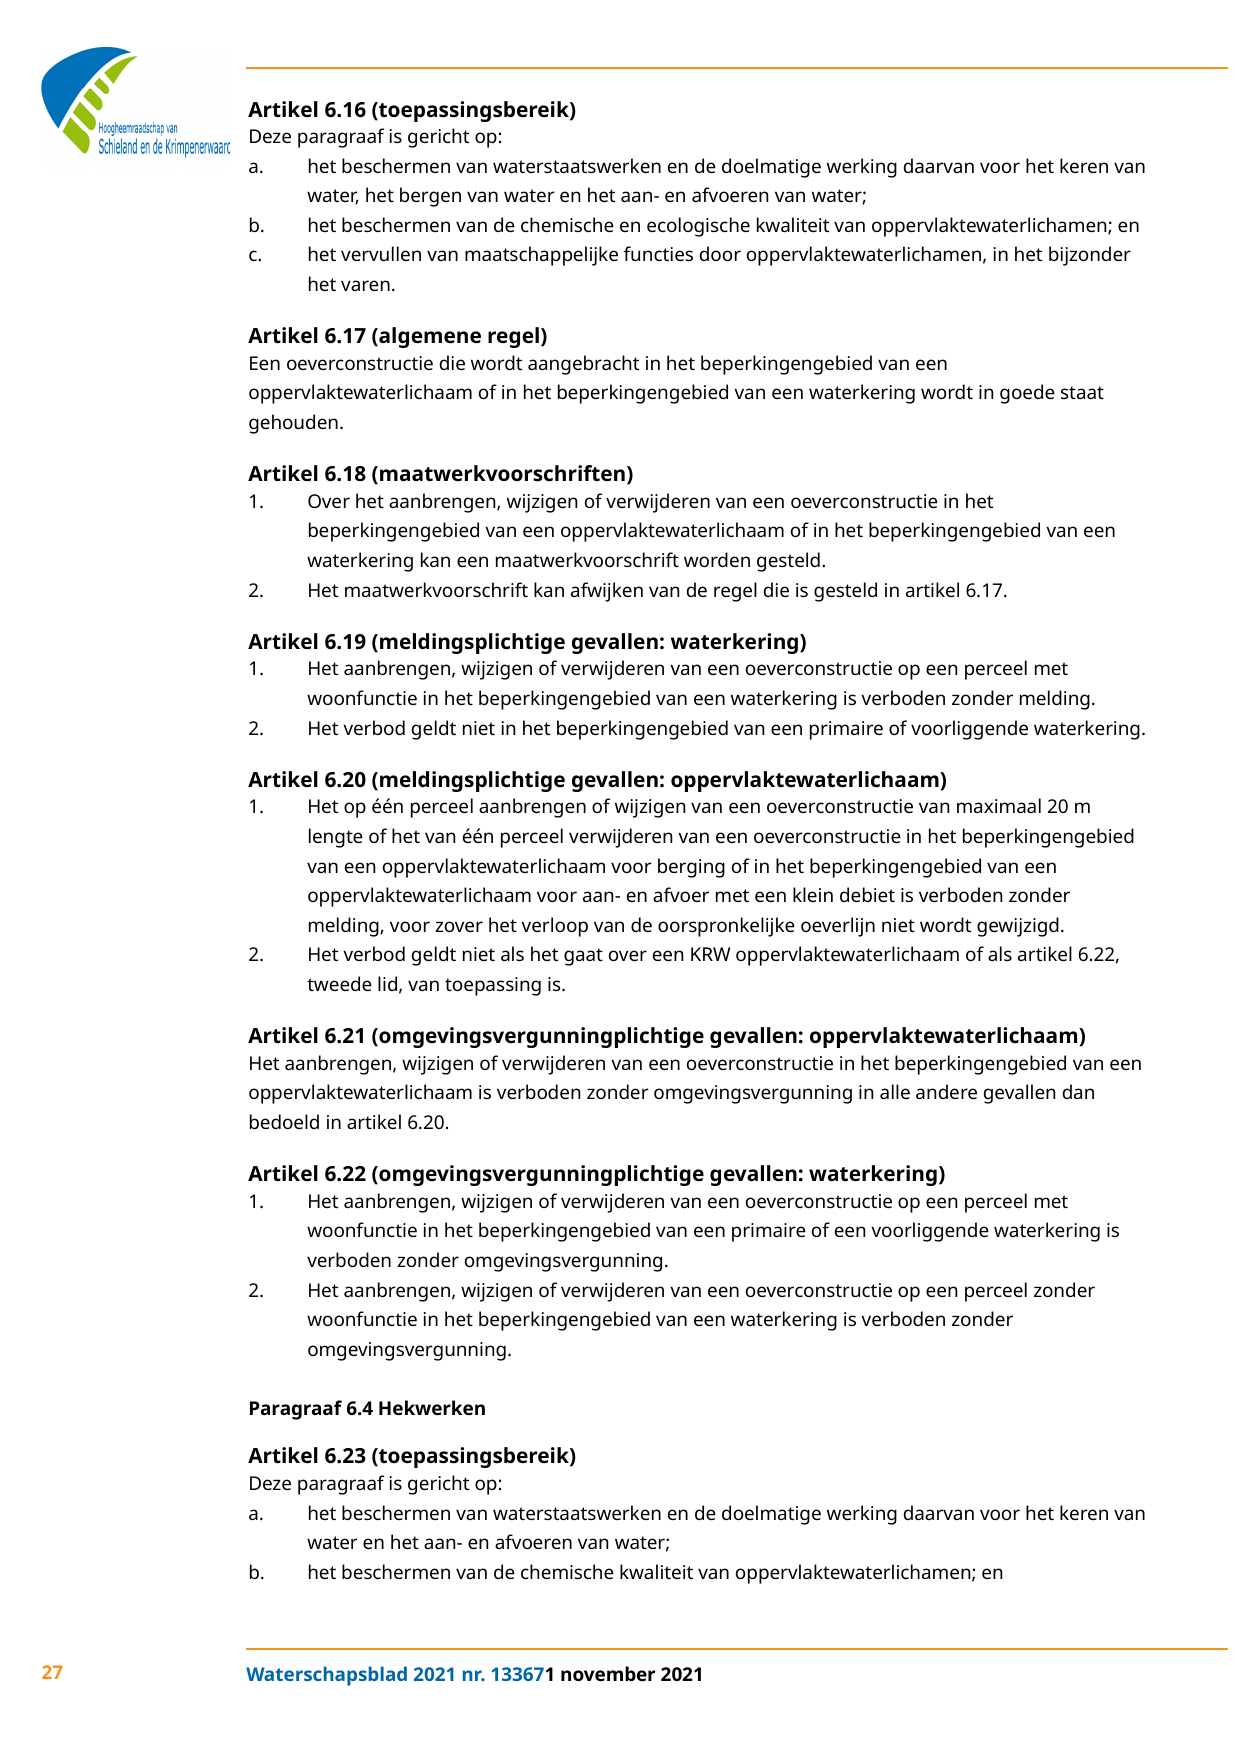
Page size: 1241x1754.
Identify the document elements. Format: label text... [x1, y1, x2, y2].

text Artikel 6.18 (maatwerkvoorschriften) [248, 459, 1152, 488]
list het beschermen van waterstaatswerken en de doelmatige werking daarvan voor het keren van water, het bergen van water en het aan- en afvoeren van water; [248, 153, 1152, 208]
list het beschermen van de chemische kwaliteit van oppervlaktewaterlichamen; en [248, 1559, 1152, 1584]
list Het verbod geldt niet in het beperkingengebied van een primaire of voorliggende waterkering. [248, 715, 1152, 741]
list Het verbod geldt niet als het gaat over een KRW oppervlaktewaterlichaam of als artikel 6.22, tweede lid, van toepassing is. [248, 942, 1152, 997]
text Artikel 6.23 (toepassingsbereik) [248, 1442, 1152, 1470]
text Artikel 6.16 (toepassingsbereik) [248, 95, 1152, 123]
list Het maatwerkvoorschrift kan afwijken van de regel die is gesteld in artikel 6.17. [248, 577, 1152, 602]
list Het aanbrengen, wijzigen of verwijderen van een oeverconstructie op een perceel met woonfunctie in het beperkingengebied van een waterkering is verboden zonder melding. [248, 656, 1152, 711]
text Artikel 6.22 (omgevingsvergunningplichtige gevallen: waterkering) [248, 1159, 1152, 1188]
text Paragraaf 6.4 Hekwerken [248, 1395, 1152, 1421]
text Het aanbrengen, wijzigen of verwijderen van een oeverconstructie in het beperkingengebied van een oppervlaktewaterlichaam is verboden zonder omgevingsvergunning in alle andere gevallen dan bedoeld in artikel 6.20. [248, 1050, 1152, 1135]
text Deze paragraaf is gericht op: [248, 1470, 1152, 1496]
text Artikel 6.20 (meldingsplichtige gevallen: oppervlaktewaterlichaam) [248, 765, 1152, 794]
list Het aanbrengen, wijzigen of verwijderen van een oeverconstructie op een perceel zonder woonfunctie in het beperkingengebied van een waterkering is verboden zonder omgevingsvergunning. [248, 1277, 1152, 1362]
text Een oeverconstructie die wordt aangebracht in het beperkingengebied van een oppervlaktewaterlichaam of in het beperkingengebied van een waterkering wordt in goede staat gehouden. [248, 350, 1152, 435]
list het beschermen van waterstaatswerken en de doelmatige werking daarvan voor het keren van water en het aan- en afvoeren van water; [248, 1500, 1152, 1555]
list Het aanbrengen, wijzigen of verwijderen van een oeverconstructie op een perceel met woonfunctie in het beperkingengebied van een primaire of een voorliggende waterkering is verboden zonder omgevingsvergunning. [248, 1188, 1152, 1273]
list het vervullen van maatschappelijke functies door oppervlaktewaterlichamen, in het bijzonder het varen. [248, 242, 1152, 297]
text Artikel 6.17 (algemene regel) [248, 322, 1152, 350]
text Artikel 6.21 (omgevingsvergunningplichtige gevallen: oppervlaktewaterlichaam) [248, 1022, 1152, 1050]
list Over het aanbrengen, wijzigen of verwijderen van een oeverconstructie in het beperkingengebied van een oppervlaktewaterlichaam of in het beperkingengebied van een waterkering kan een maatwerkvoorschrift worden gesteld. [248, 488, 1152, 573]
picture [41, 47, 231, 172]
list Het op één perceel aanbrengen of wijzigen van een oeverconstructie van maximaal 20 m lengte of het van één perceel verwijderen van een oeverconstructie in het beperkingengebied van een oppervlaktewaterlichaam voor berging of in het beperkingengebied van een oppervlaktewaterlichaam voor aan- en afvoer met een klein debiet is verboden zonder melding, voor zover het verloop van de oorspronkelijke oeverlijn niet wordt gewijzigd. [248, 794, 1152, 938]
text Artikel 6.19 (meldingsplichtige gevallen: waterkering) [248, 627, 1152, 656]
text Deze paragraaf is gericht op: [248, 123, 1152, 149]
list het beschermen van de chemische en ecologische kwaliteit van oppervlaktewaterlichamen; en [248, 212, 1152, 238]
